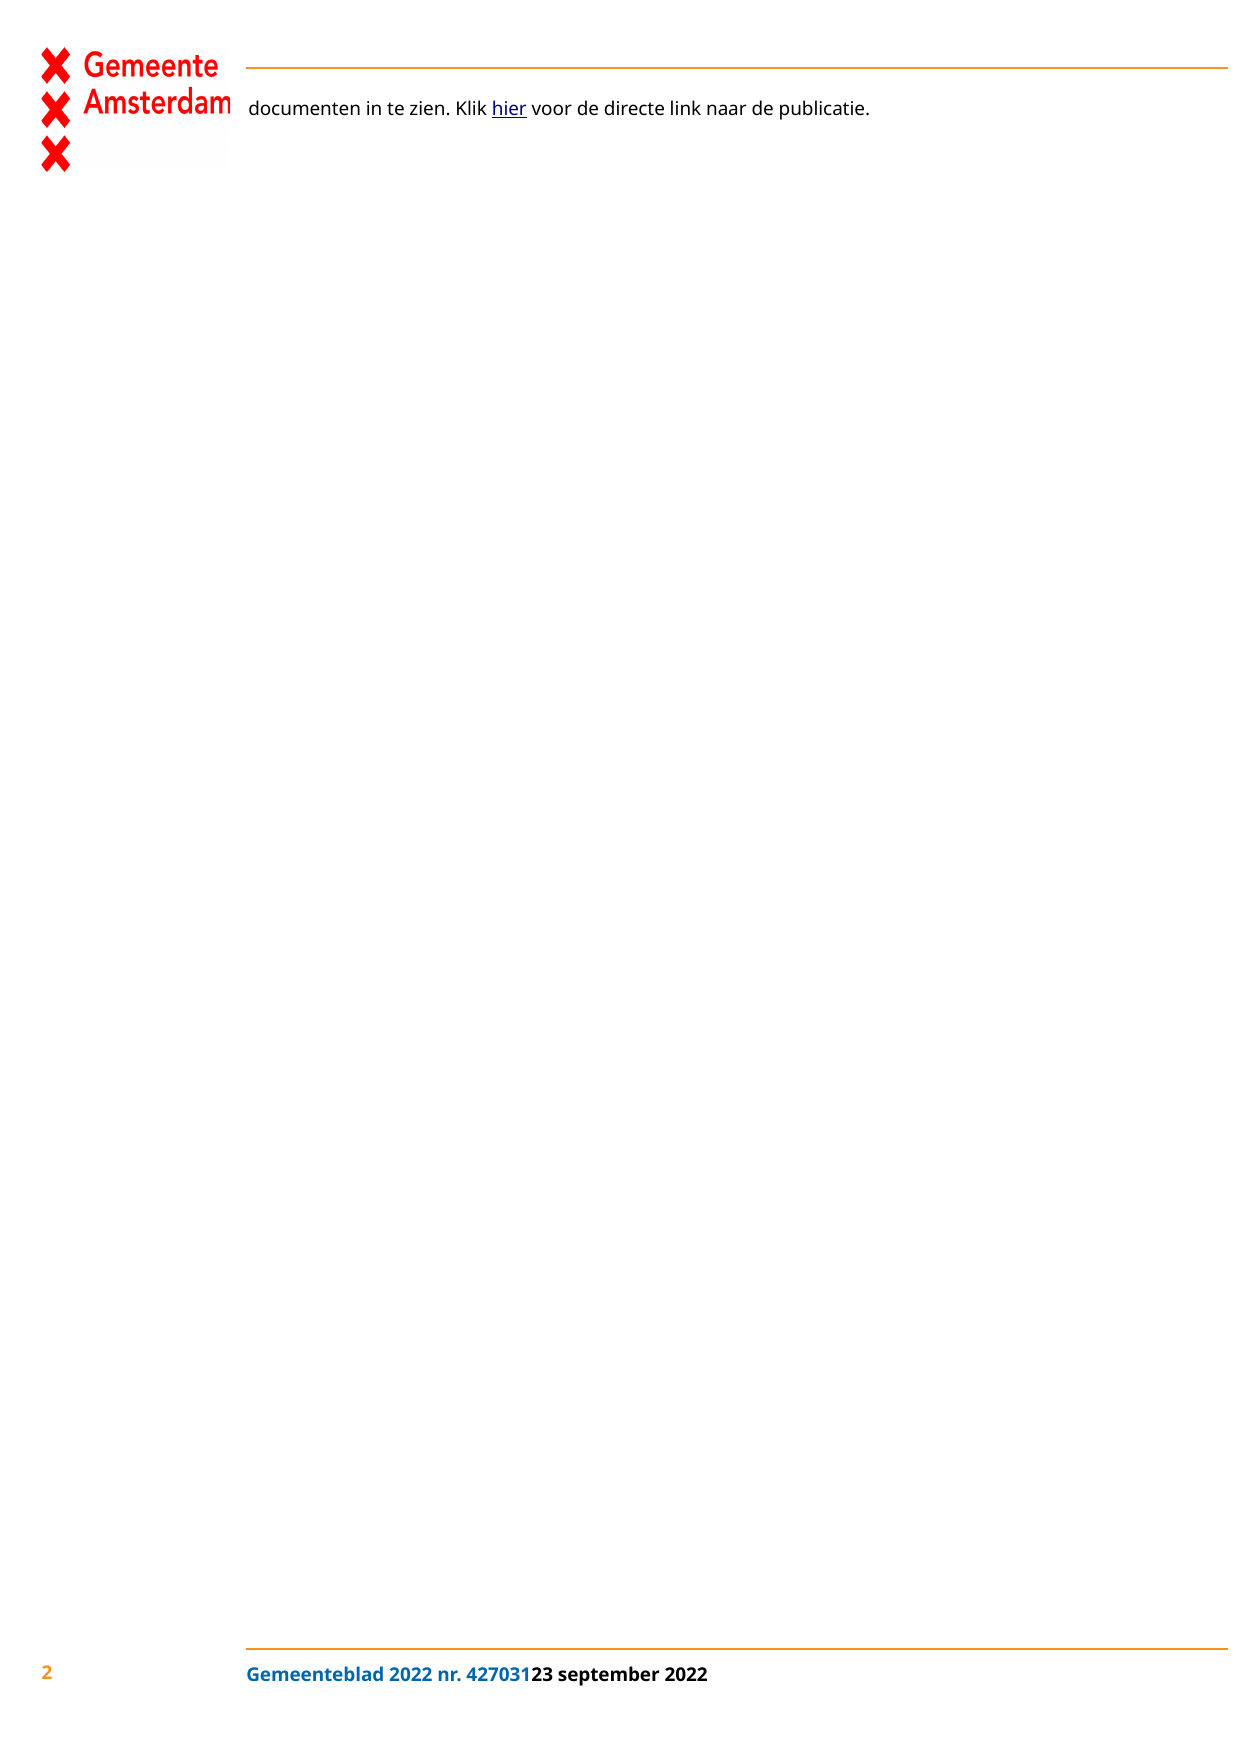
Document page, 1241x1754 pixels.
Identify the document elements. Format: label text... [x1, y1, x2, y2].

picture [41, 47, 231, 172]
text documenten in te zien. Klik hier voor de directe link naar de publicatie. [248, 95, 1152, 121]
